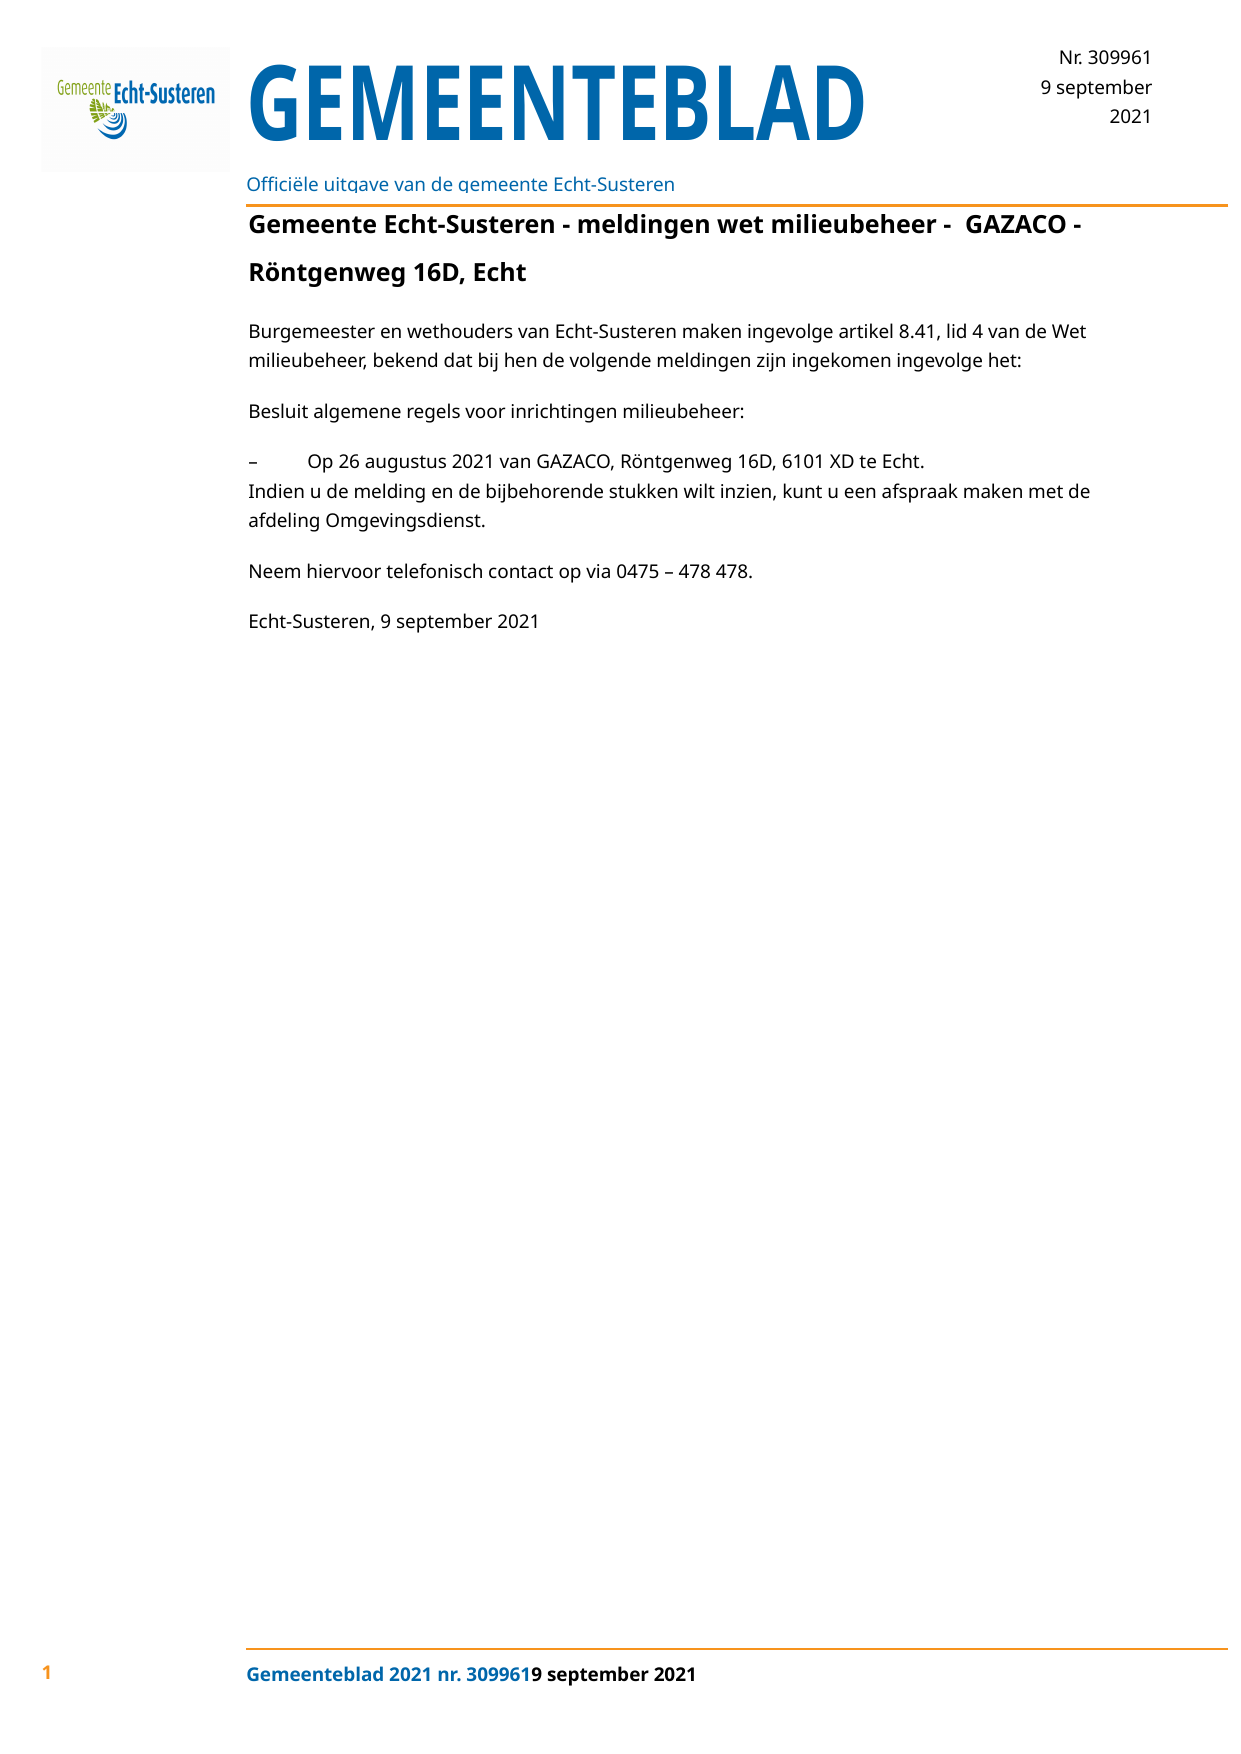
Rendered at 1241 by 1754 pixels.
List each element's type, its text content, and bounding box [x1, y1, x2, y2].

text Echt-Susteren, 9 september 2021 [248, 608, 1152, 634]
text Besluit algemene regels voor inrichtingen milieubeheer: [248, 398, 1152, 424]
text Burgemeester en wethouders van Echt-Susteren maken ingevolge artikel 8.41, lid 4 van de Wet milieubeheer, bekend dat bij hen de volgende meldingen zijn ingekomen ingevolge het: [248, 318, 1152, 373]
picture [41, 47, 231, 172]
text Neem hiervoor telefonisch contact op via 0475 – 478 478. [248, 558, 1152, 584]
text Gemeente Echt-Susteren - meldingen wet milieubeheer - GAZACO - Röntgenweg 16D, Echt [248, 207, 1152, 288]
list Op 26 augustus 2021 van GAZACO, Röntgenweg 16D, 6101 XD te Echt. [248, 448, 1152, 474]
text Indien u de melding en de bijbehorende stukken wilt inzien, kunt u een afspraak maken met de afdeling Omgevingsdienst. [248, 478, 1152, 533]
